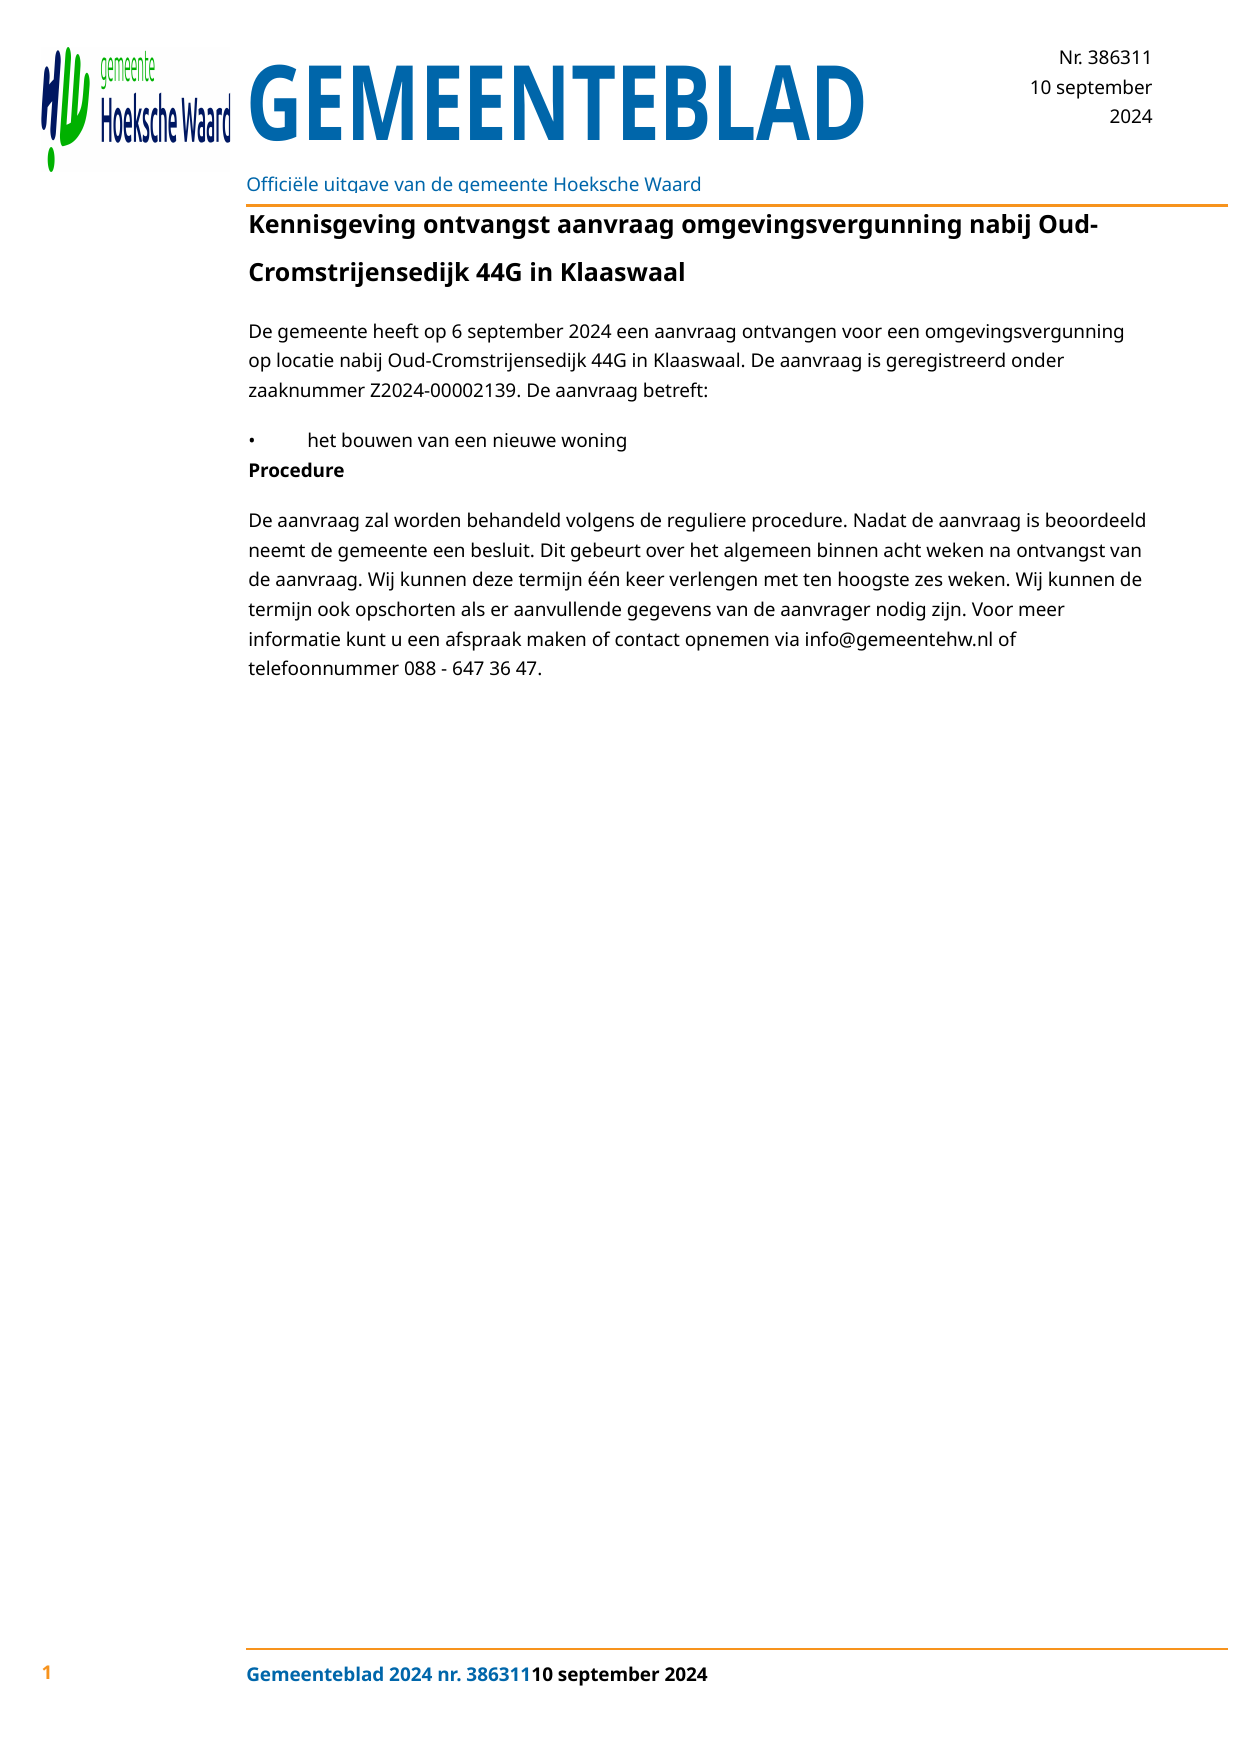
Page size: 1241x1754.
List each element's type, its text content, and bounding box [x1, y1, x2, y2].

text De aanvraag zal worden behandeld volgens de reguliere procedure. Nadat de aanvraag is beoordeeld neemt de gemeente een besluit. Dit gebeurt over het algemeen binnen acht weken na ontvangst van de aanvraag. Wij kunnen deze termijn één keer verlengen met ten hoogste zes weken. Wij kunnen de termijn ook opschorten als er aanvullende gegevens van de aanvrager nodig zijn. Voor meer informatie kunt u een afspraak maken of contact opnemen via info@gemeentehw.nl of telefoonnummer 088 - 647 36 47. [248, 507, 1152, 681]
text De gemeente heeft op 6 september 2024 een aanvraag ontvangen voor een omgevingsvergunning op locatie nabij Oud-Cromstrijensedijk 44G in Klaaswaal. De aanvraag is geregistreerd onder zaaknummer Z2024-00002139. De aanvraag betreft: [248, 318, 1152, 403]
text Kennisgeving ontvangst aanvraag omgevingsvergunning nabij Oud-Cromstrijensedijk 44G in Klaaswaal [248, 207, 1152, 288]
list het bouwen van een nieuwe woning [248, 427, 1152, 453]
picture [41, 47, 231, 172]
text Procedure [248, 457, 1152, 483]
